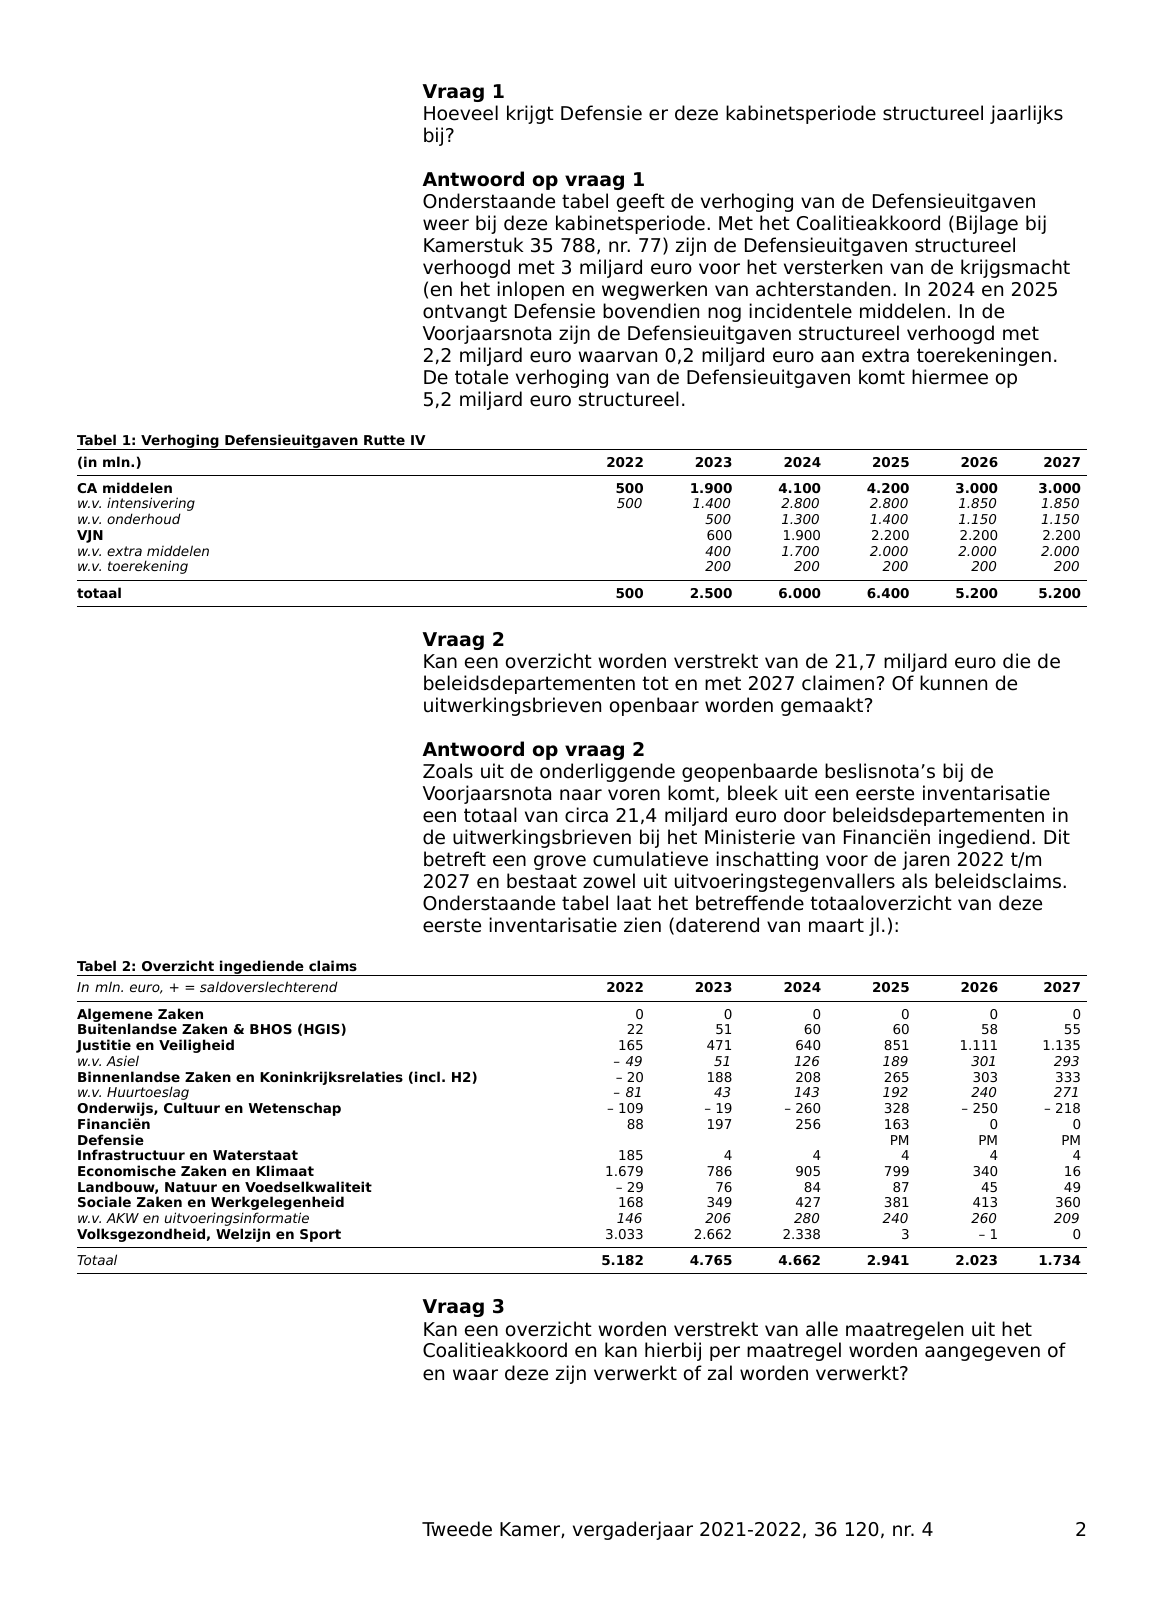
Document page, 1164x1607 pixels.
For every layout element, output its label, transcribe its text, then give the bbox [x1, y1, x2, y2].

table_cell 146 [561, 1211, 649, 1227]
table_cell 76 [650, 1180, 738, 1195]
table_cell [738, 1132, 827, 1148]
table_cell 2023 [650, 450, 738, 475]
table_cell 333 [1004, 1069, 1087, 1085]
table_cell 2024 [738, 450, 827, 475]
table_cell – 20 [561, 1069, 649, 1085]
table_cell 303 [915, 1069, 1004, 1085]
table_cell – 49 [561, 1054, 649, 1069]
table_cell 5.200 [1004, 581, 1087, 606]
table_cell 2.338 [738, 1227, 827, 1247]
table_cell 4 [650, 1148, 738, 1164]
table_cell 2022 [561, 976, 649, 1001]
table_cell Volksgezondheid, Welzijn en Sport [77, 1227, 561, 1247]
table_cell 0 [1004, 1117, 1087, 1132]
table_cell 55 [1004, 1022, 1087, 1038]
table_cell – 19 [650, 1101, 738, 1117]
table_cell 4.765 [650, 1248, 738, 1273]
table_cell 0 [650, 1002, 738, 1022]
table_cell w.v. toerekening [77, 559, 561, 580]
table_cell 1.734 [1004, 1248, 1087, 1273]
table_cell 4.662 [738, 1248, 827, 1273]
table_cell 2.200 [827, 528, 915, 543]
table_cell 45 [915, 1180, 1004, 1195]
table_cell 51 [650, 1022, 738, 1038]
table_cell 168 [561, 1195, 649, 1211]
table_cell 349 [650, 1195, 738, 1211]
table_cell 640 [738, 1038, 827, 1054]
table_cell 413 [915, 1195, 1004, 1211]
table_cell 799 [827, 1164, 915, 1179]
table_cell 1.135 [1004, 1038, 1087, 1054]
table_cell Economische Zaken en Klimaat [77, 1164, 561, 1179]
table_cell 2.500 [650, 581, 738, 606]
table_cell 165 [561, 1038, 649, 1054]
table_cell 22 [561, 1022, 649, 1038]
table_cell w.v. Huurtoeslag [77, 1085, 561, 1101]
table_cell – 29 [561, 1180, 649, 1195]
table_cell [561, 1132, 649, 1148]
table_cell 2.800 [827, 496, 915, 512]
table_cell Landbouw, Natuur en Voedselkwaliteit [77, 1180, 561, 1195]
table_cell [561, 528, 649, 543]
text Zoals uit de onderliggende geopenbaarde beslisnota’s bij de Voorjaarsnota naar voren komt, bleek uit een eerste inventarisatie een totaal van circa 21,4 miljard euro door beleidsdepartementen in de uitwerkingsbrieven bij het Ministerie van Financiën ingediend. Dit betreft een grove cumulatieve inschatting voor de jaren 2022 t/m 2027 en bestaat zowel uit uitvoeringstegenvallers als beleidsclaims. Onderstaande tabel laat het betreffende totaaloverzicht van deze eerste inventarisatie zien (daterend van maart jl.): [422, 761, 1087, 937]
table_cell 6.000 [738, 581, 827, 606]
table_cell 4 [1004, 1148, 1087, 1164]
table_cell 1.300 [738, 512, 827, 528]
table_cell [561, 559, 649, 580]
table_cell 2.023 [915, 1248, 1004, 1273]
table_cell w.v. extra middelen [77, 544, 561, 559]
table_cell Infrastructuur en Waterstaat [77, 1148, 561, 1164]
table_cell 87 [827, 1180, 915, 1195]
table_cell 381 [827, 1195, 915, 1211]
table_cell PM [1004, 1132, 1087, 1148]
table_cell 16 [1004, 1164, 1087, 1179]
table_cell 206 [650, 1211, 738, 1227]
table_cell – 109 [561, 1101, 649, 1117]
table_cell 905 [738, 1164, 827, 1179]
text Hoeveel krijgt Defensie er deze kabinetsperiode structureel jaarlijks bij? [422, 103, 1087, 147]
table_cell 2.000 [1004, 544, 1087, 559]
table_cell 4 [915, 1148, 1004, 1164]
table_cell 192 [827, 1085, 915, 1101]
table_cell 600 [650, 528, 738, 543]
table_cell – 250 [915, 1101, 1004, 1117]
table_cell 200 [827, 559, 915, 580]
table_cell 197 [650, 1117, 738, 1132]
table_cell 1.679 [561, 1164, 649, 1179]
table_cell Buitenlandse Zaken & BHOS (HGIS) [77, 1022, 561, 1038]
table_cell w.v. intensivering [77, 496, 561, 512]
table_cell 500 [650, 512, 738, 528]
table_cell 0 [1004, 1227, 1087, 1247]
table_cell 3 [827, 1227, 915, 1247]
table_cell – 81 [561, 1085, 649, 1101]
table_cell 200 [738, 559, 827, 580]
table_cell 2027 [1004, 450, 1087, 475]
table_cell 0 [561, 1002, 649, 1022]
table_cell 1.850 [915, 496, 1004, 512]
text Onderstaande tabel geeft de verhoging van de Defensieuitgaven weer bij deze kabinetsperiode. Met het Coalitieakkoord (Bijlage bij Kamerstuk 35 788, nr. 77) zijn de Defensieuitgaven structureel verhoogd met 3 miljard euro voor het versterken van de krijgsmacht (en het inlopen en wegwerken van achterstanden. In 2024 en 2025 ontvangt Defensie bovendien nog incidentele middelen. In de Voorjaarsnota zijn de Defensieuitgaven structureel verhoogd met 2,2 miljard euro waarvan 0,2 miljard euro aan extra toerekeningen. De totale verhoging van de Defensieuitgaven komt hiermee op 5,2 miljard euro structureel. [422, 191, 1087, 411]
table_cell 256 [738, 1117, 827, 1132]
table_cell 2024 [738, 976, 827, 1001]
table_cell 60 [827, 1022, 915, 1038]
table_cell 500 [561, 496, 649, 512]
table_cell 6.400 [827, 581, 915, 606]
table_cell 3.000 [915, 476, 1004, 496]
table_cell Totaal [77, 1248, 561, 1273]
table_cell 2023 [650, 976, 738, 1001]
table_cell 208 [738, 1069, 827, 1085]
table_cell 260 [915, 1211, 1004, 1227]
table_cell CA middelen [77, 476, 561, 496]
table_cell 360 [1004, 1195, 1087, 1211]
subtitle Antwoord op vraag 1 [422, 169, 1087, 191]
table_cell Financiën [77, 1117, 561, 1132]
table_cell 58 [915, 1022, 1004, 1038]
table_cell 163 [827, 1117, 915, 1132]
table_cell 4 [738, 1148, 827, 1164]
table_cell [650, 1132, 738, 1148]
table_cell In mln. euro, + = saldoverslechterend [77, 976, 561, 1001]
table_cell PM [827, 1132, 915, 1148]
table_cell 2026 [915, 450, 1004, 475]
table_cell 2022 [561, 450, 649, 475]
table_cell w.v. AKW en uitvoeringsinformatie [77, 1211, 561, 1227]
table_cell 4.100 [738, 476, 827, 496]
table_cell w.v. onderhoud [77, 512, 561, 528]
table_cell 0 [827, 1002, 915, 1022]
table_cell 340 [915, 1164, 1004, 1179]
table_cell 2.200 [915, 528, 1004, 543]
table_cell 2.800 [738, 496, 827, 512]
table_cell 188 [650, 1069, 738, 1085]
subtitle Vraag 1 [422, 81, 1087, 103]
table_cell 200 [650, 559, 738, 580]
subtitle Antwoord op vraag 2 [422, 739, 1087, 761]
table_cell 143 [738, 1085, 827, 1101]
subtitle Vraag 3 [422, 1296, 1087, 1318]
table_cell 60 [738, 1022, 827, 1038]
table_cell 280 [738, 1211, 827, 1227]
table_cell 1.150 [1004, 512, 1087, 528]
table_cell – 260 [738, 1101, 827, 1117]
table_cell 2.941 [827, 1248, 915, 1273]
text Kan een overzicht worden verstrekt van alle maatregelen uit het Coalitieakkoord en kan hierbij per maatregel worden aangegeven of en waar deze zijn verwerkt of zal worden verwerkt? [422, 1318, 1087, 1384]
table_cell 1.400 [650, 496, 738, 512]
table_cell 0 [738, 1002, 827, 1022]
table_cell 427 [738, 1195, 827, 1211]
table_cell 301 [915, 1054, 1004, 1069]
table_cell 2026 [915, 976, 1004, 1001]
table_cell 271 [1004, 1085, 1087, 1101]
table_cell 851 [827, 1038, 915, 1054]
table_cell [561, 512, 649, 528]
table_cell 0 [1004, 1002, 1087, 1022]
table_cell Justitie en Veiligheid [77, 1038, 561, 1054]
table_cell 2.000 [827, 544, 915, 559]
table_cell 471 [650, 1038, 738, 1054]
table_cell 5.200 [915, 581, 1004, 606]
table_cell 0 [915, 1117, 1004, 1132]
table_cell Binnenlandse Zaken en Koninkrijksrelaties (incl. H2) [77, 1069, 561, 1085]
table_cell 2.662 [650, 1227, 738, 1247]
table_cell [561, 544, 649, 559]
table_cell 0 [915, 1002, 1004, 1022]
table_cell 43 [650, 1085, 738, 1101]
table_cell PM [915, 1132, 1004, 1148]
table_cell 2027 [1004, 976, 1087, 1001]
table_cell 1.150 [915, 512, 1004, 528]
table_cell totaal [77, 581, 561, 606]
table_cell Algemene Zaken [77, 1002, 561, 1022]
text Kan een overzicht worden verstrekt van de 21,7 miljard euro die de beleidsdepartementen tot en met 2027 claimen? Of kunnen de uitwerkingsbrieven openbaar worden gemaakt? [422, 651, 1087, 717]
table_cell 209 [1004, 1211, 1087, 1227]
table_cell 88 [561, 1117, 649, 1132]
table_cell w.v. Asiel [77, 1054, 561, 1069]
table_cell Defensie [77, 1132, 561, 1148]
table_cell (in mln.) [77, 450, 561, 475]
table_cell 1.111 [915, 1038, 1004, 1054]
table_cell 4 [827, 1148, 915, 1164]
table_cell 3.000 [1004, 476, 1087, 496]
table_cell 185 [561, 1148, 649, 1164]
table_cell 500 [561, 581, 649, 606]
table_cell 2025 [827, 450, 915, 475]
table_cell 265 [827, 1069, 915, 1085]
table_header Tabel 1: Verhoging Defensieuitgaven Rutte IV [77, 433, 1087, 449]
table_cell 240 [915, 1085, 1004, 1101]
table_cell 293 [1004, 1054, 1087, 1069]
table_cell 1.700 [738, 544, 827, 559]
table_cell 1.900 [650, 476, 738, 496]
table_cell 500 [561, 476, 649, 496]
table_cell 200 [915, 559, 1004, 580]
table_cell – 1 [915, 1227, 1004, 1247]
table_cell 240 [827, 1211, 915, 1227]
table_cell Onderwijs, Cultuur en Wetenschap [77, 1101, 561, 1117]
table_header Tabel 2: Overzicht ingediende claims [77, 959, 1087, 974]
table_cell 1.400 [827, 512, 915, 528]
table_cell 5.182 [561, 1248, 649, 1273]
table_cell 1.900 [738, 528, 827, 543]
table_cell 126 [738, 1054, 827, 1069]
table_cell 1.850 [1004, 496, 1087, 512]
table_cell 786 [650, 1164, 738, 1179]
table_cell 84 [738, 1180, 827, 1195]
table_cell 2.200 [1004, 528, 1087, 543]
table_cell 2025 [827, 976, 915, 1001]
table_cell VJN [77, 528, 561, 543]
table_cell – 218 [1004, 1101, 1087, 1117]
table_cell 2.000 [915, 544, 1004, 559]
subtitle Vraag 2 [422, 629, 1087, 651]
table_cell 49 [1004, 1180, 1087, 1195]
table_cell 4.200 [827, 476, 915, 496]
table_cell 328 [827, 1101, 915, 1117]
table_cell 200 [1004, 559, 1087, 580]
table_cell 400 [650, 544, 738, 559]
table_cell 51 [650, 1054, 738, 1069]
table_cell 3.033 [561, 1227, 649, 1247]
table_cell 189 [827, 1054, 915, 1069]
table_cell Sociale Zaken en Werkgelegenheid [77, 1195, 561, 1211]
